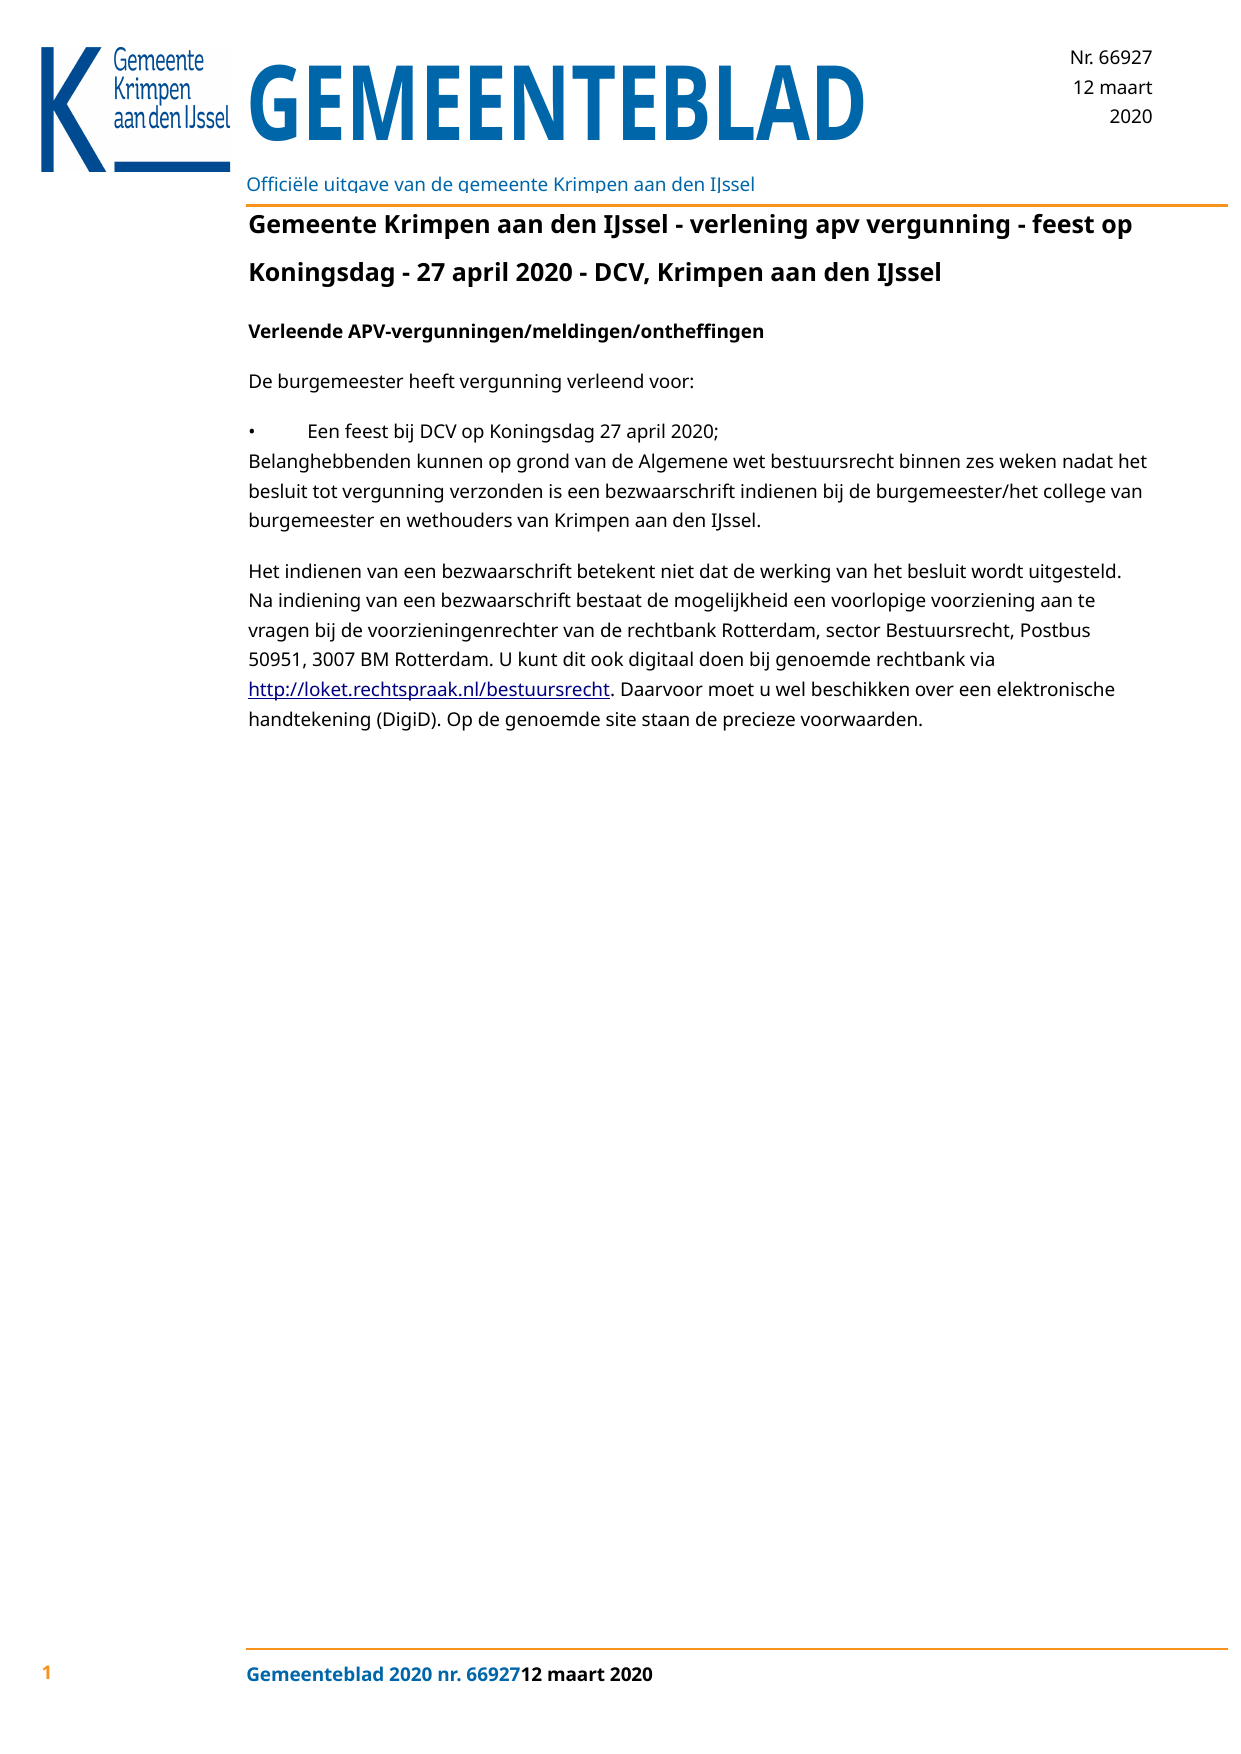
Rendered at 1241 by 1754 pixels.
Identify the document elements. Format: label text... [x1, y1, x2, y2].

text De burgemeester heeft vergunning verleend voor: [248, 368, 1152, 394]
list Een feest bij DCV op Koningsdag 27 april 2020; [248, 419, 1152, 444]
picture [41, 47, 231, 172]
text Het indienen van een bezwaarschrift betekent niet dat de werking van het besluit wordt uitgesteld. Na indiening van een bezwaarschrift bestaat de mogelijkheid een voorlopige voorziening aan te vragen bij de voorzieningenrechter van de rechtbank Rotterdam, sector Bestuursrecht, Postbus 50951, 3007 BM Rotterdam. U kunt dit ook digitaal doen bij genoemde rechtbank via http://loket.rechtspraak.nl/bestuursrecht. Daarvoor moet u wel beschikken over een elektronische handtekening (DigiD). Op de genoemde site staan de precieze voorwaarden. [248, 558, 1152, 732]
text Belanghebbenden kunnen op grond van de Algemene wet bestuursrecht binnen zes weken nadat het besluit tot vergunning verzonden is een bezwaarschrift indienen bij de burgemeester/het college van burgemeester en wethouders van Krimpen aan den IJssel. [248, 448, 1152, 533]
text Gemeente Krimpen aan den IJssel - verlening apv vergunning - feest op Koningsdag - 27 april 2020 - DCV, Krimpen aan den IJssel [248, 207, 1152, 288]
text Verleende APV-vergunningen/meldingen/ontheffingen [248, 318, 1152, 344]
